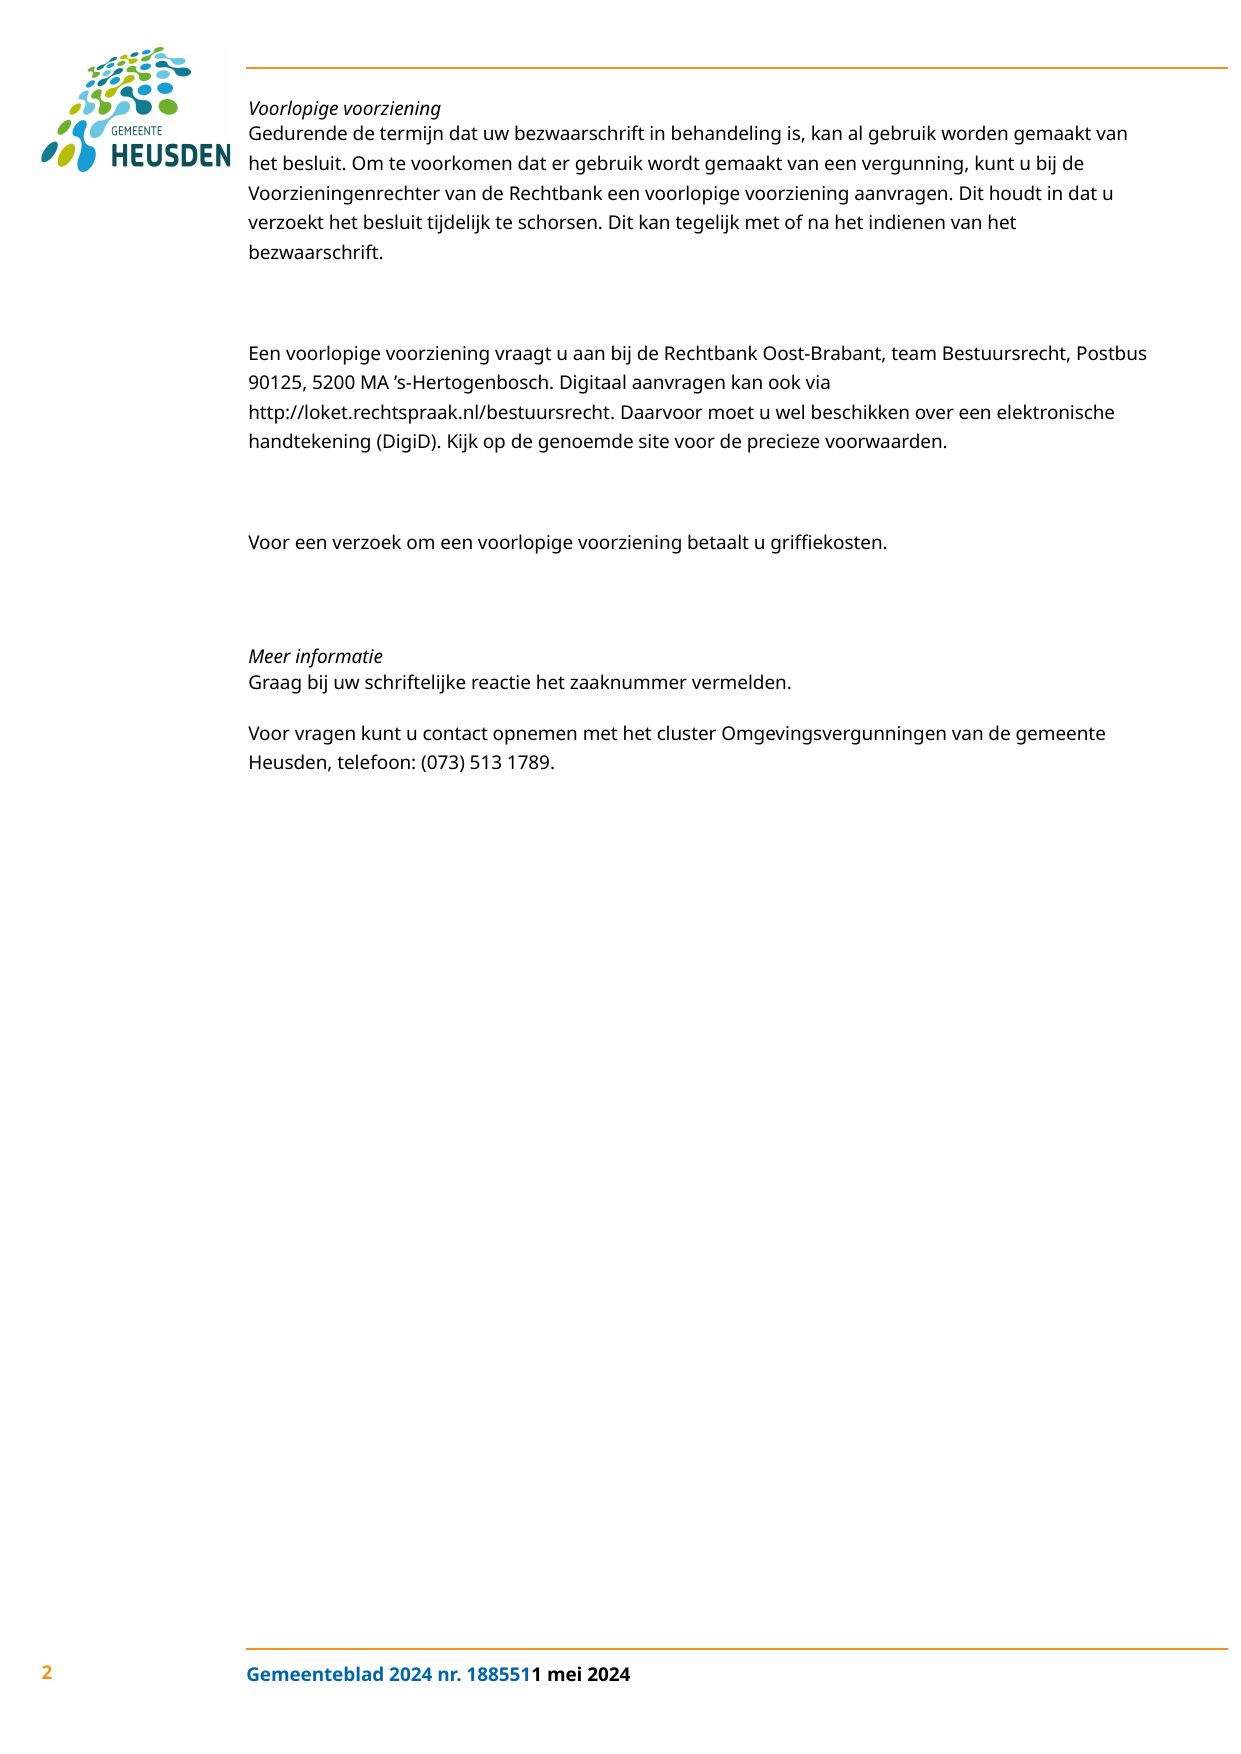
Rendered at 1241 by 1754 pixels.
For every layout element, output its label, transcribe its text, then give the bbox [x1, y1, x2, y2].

text Voor een verzoek om een voorlopige voorziening betaalt u griffiekosten. [248, 529, 1152, 555]
text Gedurende de termijn dat uw bezwaarschrift in behandeling is, kan al gebruik worden gemaakt van het besluit. Om te voorkomen dat er gebruik wordt gemaakt van een vergunning, kunt u bij de Voorzieningenrechter van de Rechtbank een voorlopige voorziening aanvragen. Dit houdt in dat u verzoekt het besluit tijdelijk te schorsen. Dit kan tegelijk met of na het indienen van het bezwaarschrift. [248, 121, 1152, 264]
text Voorlopige voorziening [248, 95, 1152, 121]
picture [41, 47, 231, 172]
text Voor vragen kunt u contact opnemen met het cluster Omgevingsvergunningen van de gemeente Heusden, telefoon: (073) 513 1789. [248, 720, 1152, 775]
text Meer informatie [248, 644, 1152, 669]
text Graag bij uw schriftelijke reactie het zaaknummer vermelden. [248, 669, 1152, 695]
text Een voorlopige voorziening vraagt u aan bij de Rechtbank Oost-Brabant, team Bestuursrecht, Postbus 90125, 5200 MA ’s-Hertogenbosch. Digitaal aanvragen kan ook via http://loket.rechtspraak.nl/bestuursrecht. Daarvoor moet u wel beschikken over een elektronische handtekening (DigiD). Kijk op de genoemde site voor de precieze voorwaarden. [248, 340, 1152, 454]
